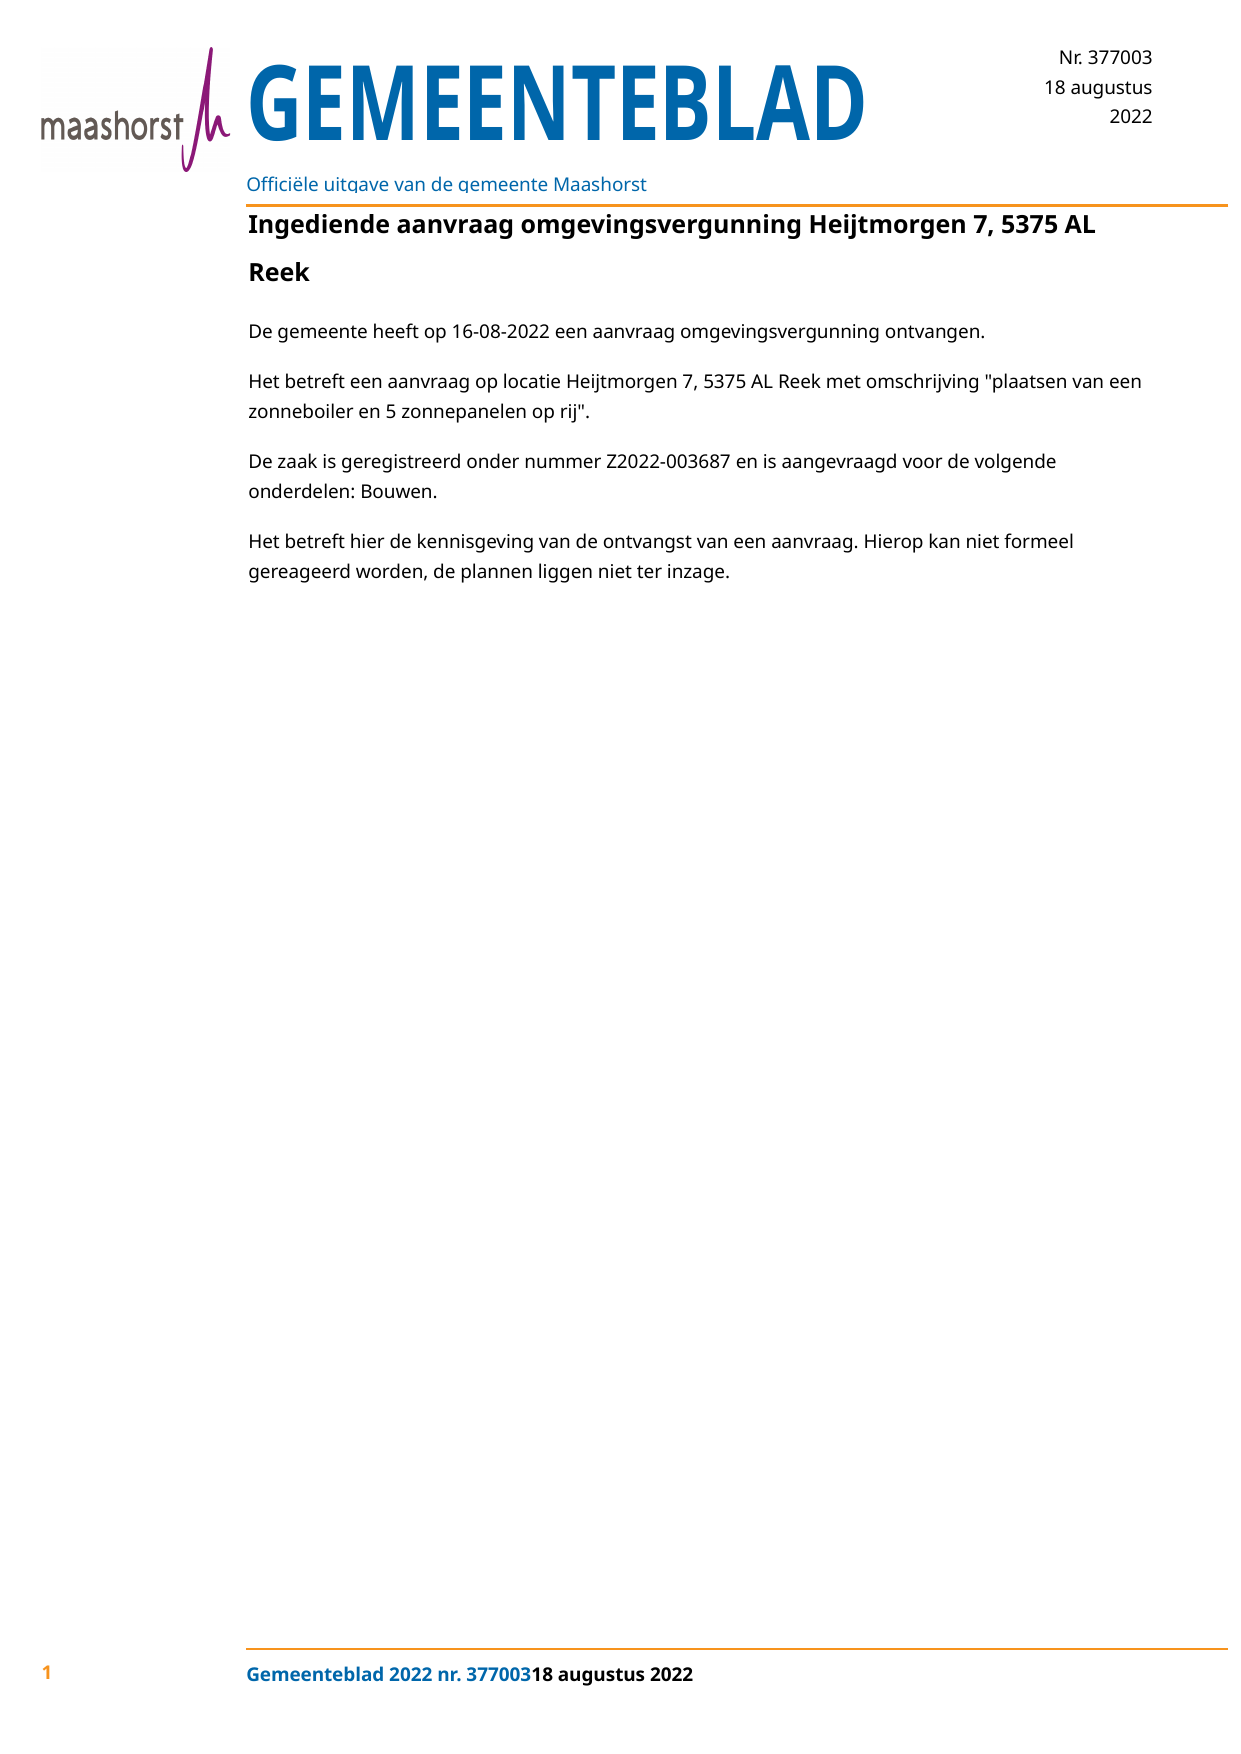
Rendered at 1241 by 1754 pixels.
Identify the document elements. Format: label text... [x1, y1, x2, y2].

picture [41, 47, 231, 172]
text Het betreft een aanvraag op locatie Heijtmorgen 7, 5375 AL Reek met omschrijving "plaatsen van een zonneboiler en 5 zonnepanelen op rij". [248, 368, 1152, 424]
text De zaak is geregistreerd onder nummer Z2022-003687 en is aangevraagd voor de volgende onderdelen: Bouwen. [248, 448, 1152, 504]
text Ingediende aanvraag omgevingsvergunning Heijtmorgen 7, 5375 AL Reek [248, 207, 1152, 288]
text Het betreft hier de kennisgeving van de ontvangst van een aanvraag. Hierop kan niet formeel gereageerd worden, de plannen liggen niet ter inzage. [248, 528, 1152, 584]
text De gemeente heeft op 16-08-2022 een aanvraag omgevingsvergunning ontvangen. [248, 318, 1152, 344]
